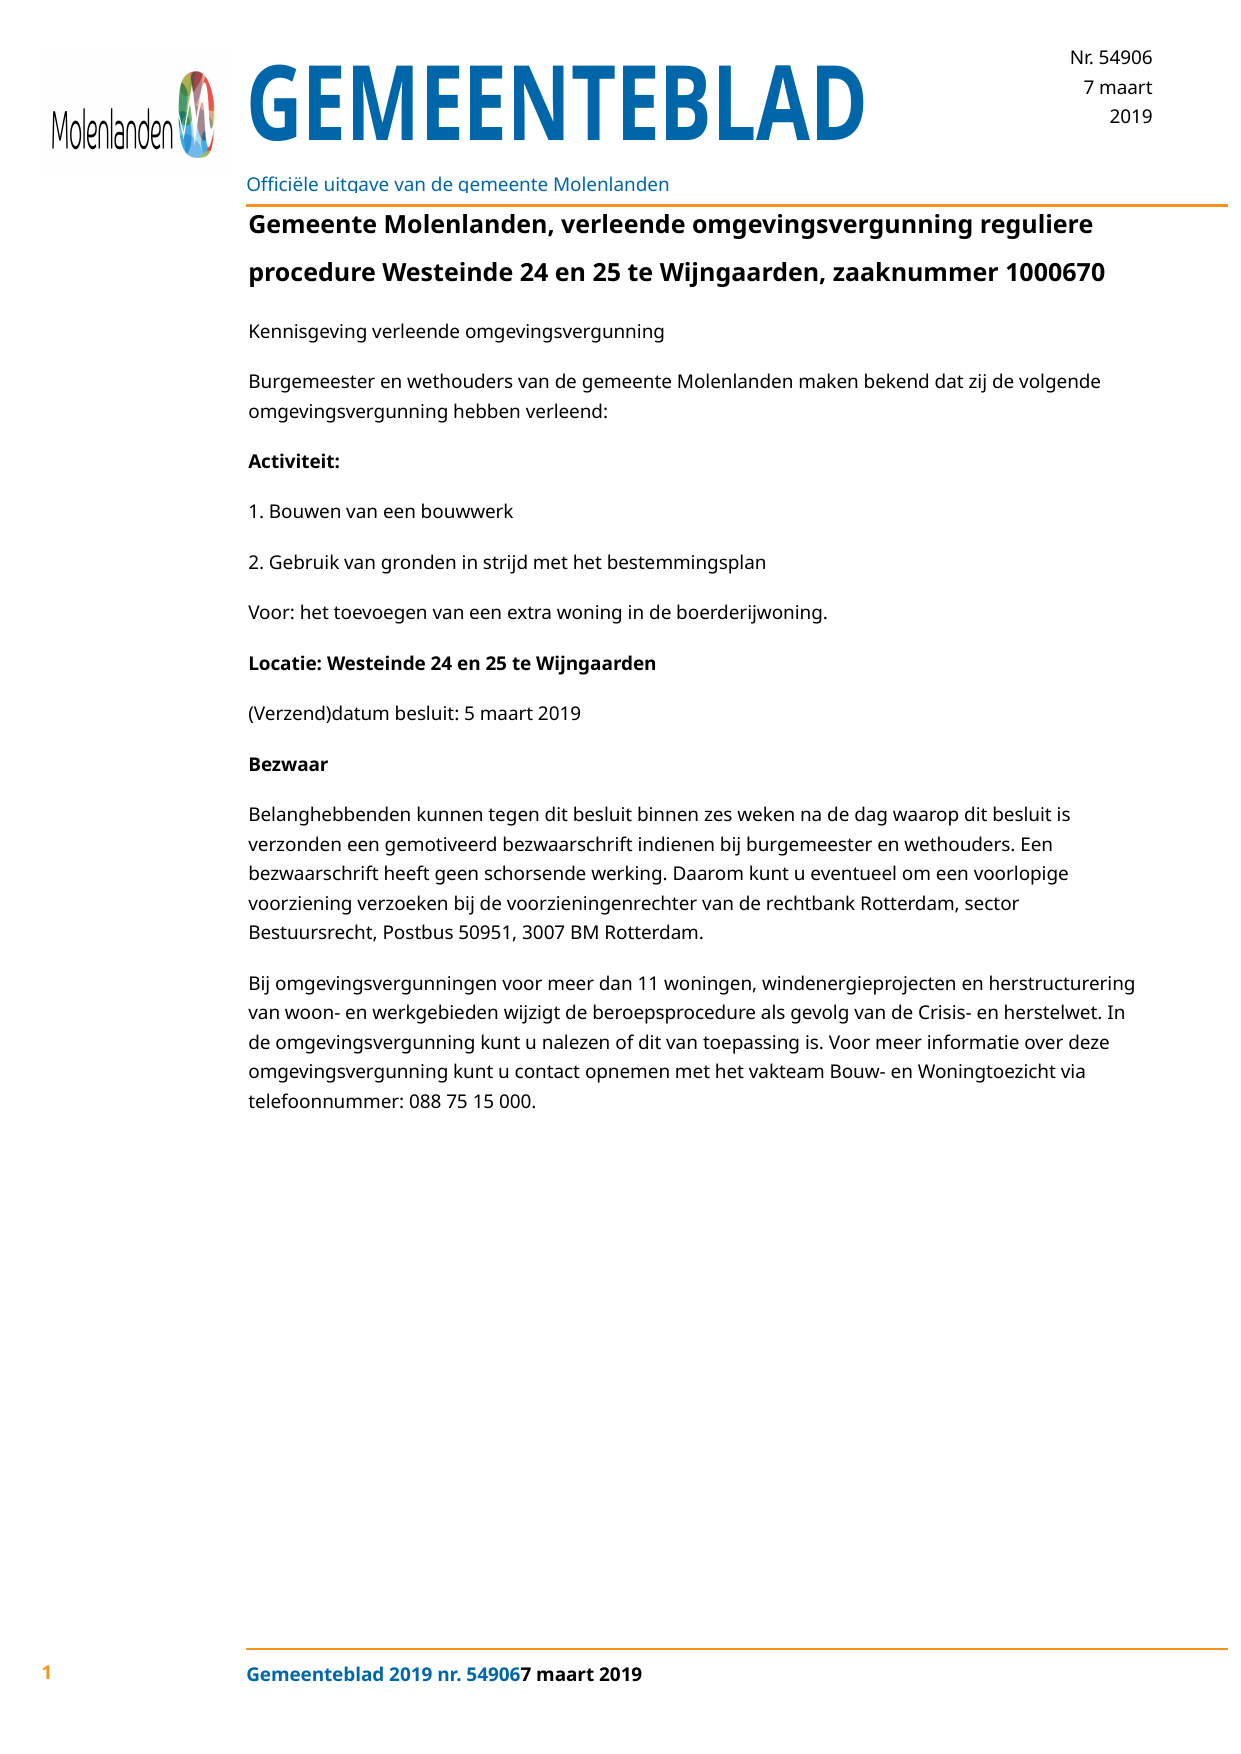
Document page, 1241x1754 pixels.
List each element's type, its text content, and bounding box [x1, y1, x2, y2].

text 2. Gebruik van gronden in strijd met het bestemmingsplan [248, 549, 1152, 575]
text Kennisgeving verleende omgevingsvergunning [248, 318, 1152, 344]
text Activiteit: [248, 448, 1152, 474]
text 1. Bouwen van een bouwwerk [248, 499, 1152, 524]
picture [41, 47, 231, 172]
text Locatie: Westeinde 24 en 25 te Wijngaarden [248, 650, 1152, 676]
text Bezwaar [248, 751, 1152, 777]
text Voor: het toevoegen van een extra woning in de boerderijwoning. [248, 599, 1152, 625]
text Gemeente Molenlanden, verleende omgevingsvergunning reguliere procedure Westeinde 24 en 25 te Wijngaarden, zaaknummer 1000670 [248, 207, 1152, 288]
text (Verzend)datum besluit: 5 maart 2019 [248, 700, 1152, 726]
text Belanghebbenden kunnen tegen dit besluit binnen zes weken na de dag waarop dit besluit is verzonden een gemotiveerd bezwaarschrift indienen bij burgemeester en wethouders. Een bezwaarschrift heeft geen schorsende werking. Daarom kunt u eventueel om een voorlopige voorziening verzoeken bij de voorzieningenrechter van de rechtbank Rotterdam, sector Bestuursrecht, Postbus 50951, 3007 BM Rotterdam. [248, 801, 1152, 945]
text Burgemeester en wethouders van de gemeente Molenlanden maken bekend dat zij de volgende omgevingsvergunning hebben verleend: [248, 368, 1152, 424]
text Bij omgevingsvergunningen voor meer dan 11 woningen, windenergieprojecten en herstructurering van woon- en werkgebieden wijzigt de beroepsprocedure als gevolg van de Crisis- en herstelwet. In de omgevingsvergunning kunt u nalezen of dit van toepassing is. Voor meer informatie over deze omgevingsvergunning kunt u contact opnemen met het vakteam Bouw- en Woningtoezicht via telefoonnummer: 088 75 15 000. [248, 970, 1152, 1114]
